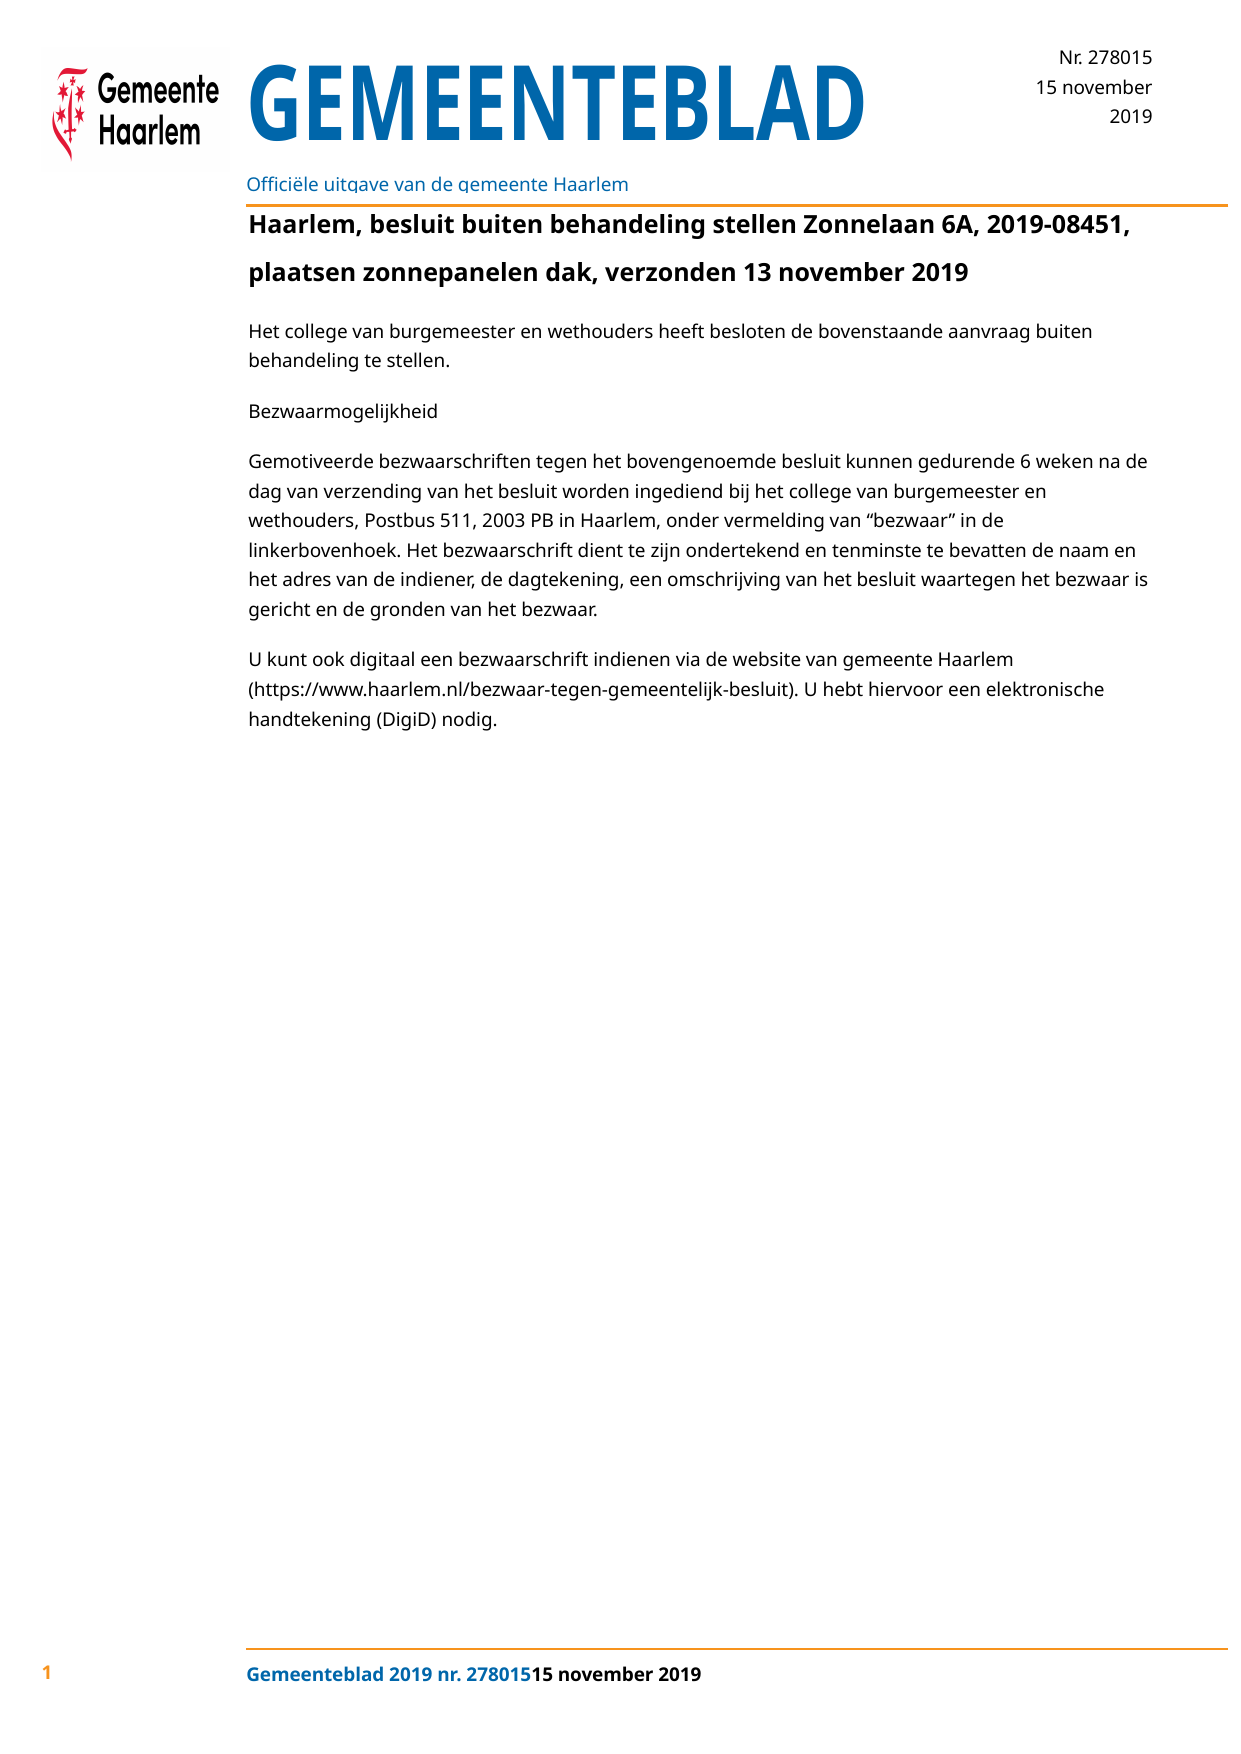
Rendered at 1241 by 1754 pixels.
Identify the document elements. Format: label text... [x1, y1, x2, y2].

text Bezwaarmogelijkheid [248, 398, 1152, 424]
picture [41, 47, 231, 172]
text Haarlem, besluit buiten behandeling stellen Zonnelaan 6A, 2019-08451, plaatsen zonnepanelen dak, verzonden 13 november 2019 [248, 207, 1152, 288]
text Gemotiveerde bezwaarschriften tegen het bovengenoemde besluit kunnen gedurende 6 weken na de dag van verzending van het besluit worden ingediend bij het college van burgemeester en wethouders, Postbus 511, 2003 PB in Haarlem, onder vermelding van “bezwaar” in de linkerbovenhoek. Het bezwaarschrift dient te zijn ondertekend en tenminste te bevatten de naam en het adres van de indiener, de dagtekening, een omschrijving van het besluit waartegen het bezwaar is gericht en de gronden van het bezwaar. [248, 448, 1152, 622]
text U kunt ook digitaal een bezwaarschrift indienen via de website van gemeente Haarlem (https://www.haarlem.nl/bezwaar-tegen-gemeentelijk-besluit). U hebt hiervoor een elektronische handtekening (DigiD) nodig. [248, 647, 1152, 732]
text Het college van burgemeester en wethouders heeft besloten de bovenstaande aanvraag buiten behandeling te stellen. [248, 318, 1152, 373]
